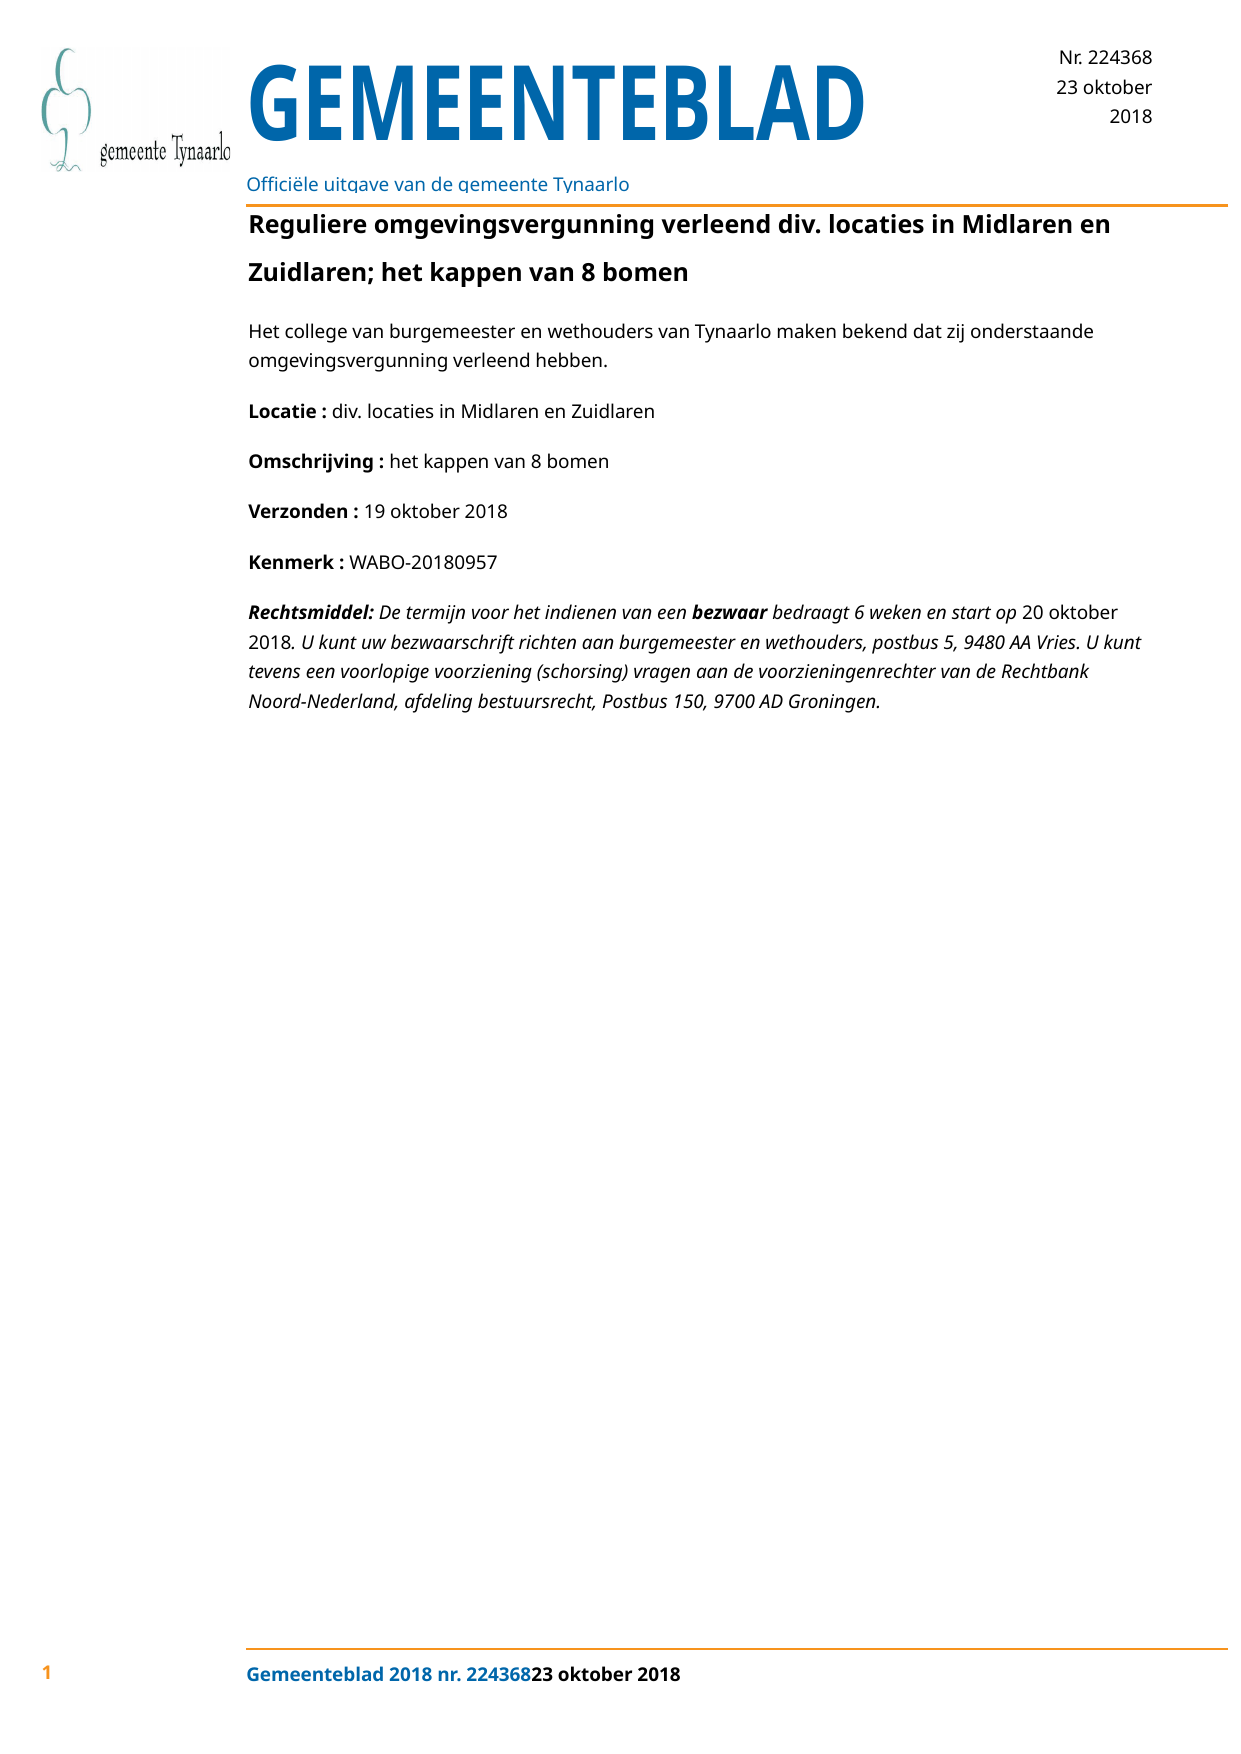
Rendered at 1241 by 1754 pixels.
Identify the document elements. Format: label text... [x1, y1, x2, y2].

text Het college van burgemeester en wethouders van Tynaarlo maken bekend dat zij onderstaande omgevingsvergunning verleend hebben. [248, 318, 1152, 373]
text Rechtsmiddel: De termijn voor het indienen van een bezwaar bedraagt 6 weken en start op 20 oktober 2018. U kunt uw bezwaarschrift richten aan burgemeester en wethouders, postbus 5, 9480 AA Vries. U kunt tevens een voorlopige voorziening (schorsing) vragen aan de voorzieningenrechter van de Rechtbank Noord-Nederland, afdeling bestuursrecht, Postbus 150, 9700 AD Groningen. [248, 599, 1152, 714]
text Locatie : div. locaties in Midlaren en Zuidlaren [248, 398, 1152, 424]
picture [41, 47, 231, 172]
text Omschrijving : het kappen van 8 bomen [248, 448, 1152, 474]
text Verzonden : 19 oktober 2018 [248, 499, 1152, 524]
text Kenmerk : WABO-20180957 [248, 549, 1152, 575]
text Reguliere omgevingsvergunning verleend div. locaties in Midlaren en Zuidlaren; het kappen van 8 bomen [248, 207, 1152, 288]
